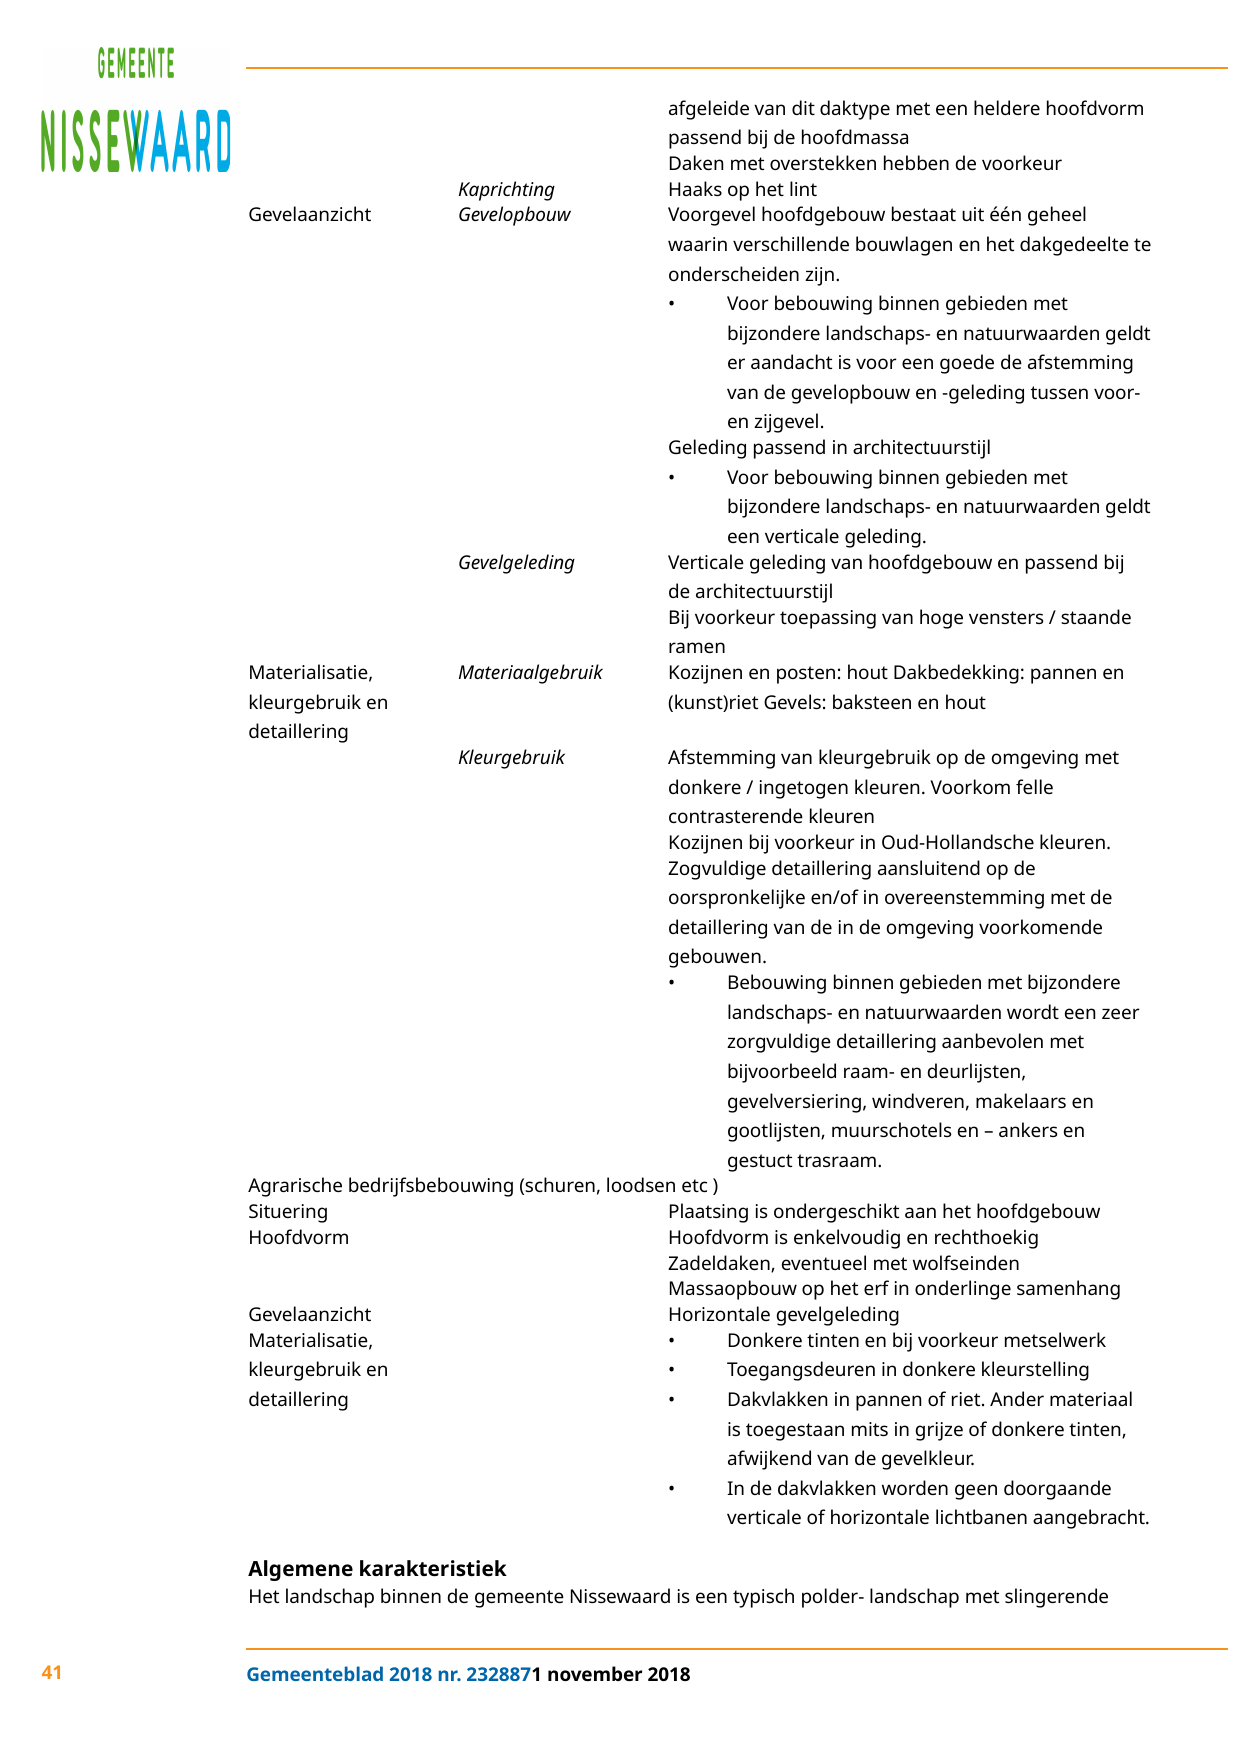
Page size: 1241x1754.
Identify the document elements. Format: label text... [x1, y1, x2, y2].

table_cell [458, 1327, 668, 1530]
table_cell [248, 855, 458, 969]
table_cell Voorgevel hoofdgebouw bestaat uit één geheel waarin verschillende bouwlagen en het dakgedeelte te onderscheiden zijn. Voor bebouwing binnen gebieden met bijzondere landschaps- en natuurwaarden geldt er aandacht is voor een goede de afstemming van de gevelopbouw en -geleding tussen voor- en zijgevel. [668, 202, 1152, 434]
table_cell [458, 95, 668, 150]
text Het landschap binnen de gemeente Nissewaard is een typisch polder- landschap met slingerende [248, 1583, 1152, 1608]
table_cell Massaopbouw op het erf in onderlinge samenhang [668, 1276, 1152, 1301]
table_cell Gevelgeleding [458, 549, 668, 604]
table_cell [248, 829, 458, 855]
table_cell Gevelaanzicht [248, 1301, 458, 1327]
table_cell Kaprichting [458, 176, 668, 202]
table_cell Materiaalgebruik [458, 660, 668, 744]
table_cell [248, 434, 458, 549]
table_cell Bij voorkeur toepassing van hoge vensters / staande ramen [668, 604, 1152, 659]
picture [201, 122, 206, 138]
table_cell Kozijnen en posten: hout Dakbedekking: pannen en (kunst)riet Gevels: baksteen en hout [668, 660, 1152, 744]
table_cell Agrarische bedrijfsbebouwing (schuren, loodsen etc ) [248, 1173, 1152, 1198]
table_cell [248, 150, 458, 176]
table_cell Afstemming van kleurgebruik op de omgeving met donkere / ingetogen kleuren. Voorkom felle contrasterende kleuren [668, 744, 1152, 829]
table_cell afgeleide van dit daktype met een heldere hoofdvorm passend bij de hoofdmassa [668, 95, 1152, 150]
table_cell Materialisatie, kleurgebruik en detaillering [248, 660, 458, 744]
table_cell Zogvuldige detaillering aansluitend op de oorspronkelijke en/of in overeenstemming met de detaillering van de in de omgeving voorkomende gebouwen. [668, 855, 1152, 969]
table_cell Daken met overstekken hebben de voorkeur [668, 150, 1152, 176]
text Algemene karakteristiek [248, 1554, 1152, 1583]
table_cell Gevelaanzicht [248, 202, 458, 434]
table_cell [458, 970, 668, 1173]
table_cell [248, 604, 458, 659]
table_cell Materialisatie, kleurgebruik en detaillering [248, 1327, 458, 1530]
table_cell [248, 970, 458, 1173]
table_cell [248, 1276, 458, 1301]
table_cell Gevelopbouw [458, 202, 668, 434]
table_cell Situering [248, 1199, 458, 1224]
table_cell [458, 434, 668, 549]
table_cell Bebouwing binnen gebieden met bijzondere landschaps- en natuurwaarden wordt een zeer zorgvuldige detaillering aanbevolen met bijvoorbeeld raam- en deurlijsten, gevelversiering, windveren, makelaars en gootlijsten, muurschotels en – ankers en gestuct trasraam. [668, 970, 1152, 1173]
table_cell Donkere tinten en bij voorkeur metselwerk Toegangsdeuren in donkere kleurstelling Dakvlakken in pannen of riet. Ander materiaal is toegestaan mits in grijze of donkere tinten, afwijkend van de gevelkleur. In de dakvlakken worden geen doorgaande verticale of horizontale lichtbanen aangebracht. [668, 1327, 1152, 1530]
picture [154, 157, 165, 172]
table_cell Hoofdvorm is enkelvoudig en rechthoekig [668, 1224, 1152, 1250]
table_cell [248, 549, 458, 604]
table_cell [458, 855, 668, 969]
table_cell [458, 1301, 668, 1327]
table_cell [458, 1224, 668, 1250]
table_cell [458, 1250, 668, 1276]
table_cell Haaks op het lint [668, 176, 1152, 202]
table_cell [458, 1276, 668, 1301]
table_cell [458, 1199, 668, 1224]
table_cell Hoofdvorm [248, 1224, 458, 1250]
table_cell Kleurgebruik [458, 744, 668, 829]
table_cell [458, 604, 668, 659]
table_cell Kozijnen bij voorkeur in Oud-Hollandsche kleuren. [668, 829, 1152, 855]
table_cell Verticale geleding van hoofdgebouw en passend bij de architectuurstijl [668, 549, 1152, 604]
picture [222, 122, 227, 160]
picture [176, 157, 187, 172]
table_cell Plaatsing is ondergeschikt aan het hoofdgebouw [668, 1199, 1152, 1224]
table_cell [248, 744, 458, 829]
table_cell Horizontale gevelgeleding [668, 1301, 1152, 1327]
table_cell [248, 176, 458, 202]
table_cell [458, 150, 668, 176]
table_cell [248, 95, 458, 150]
picture [41, 47, 231, 172]
picture [200, 151, 206, 172]
table_cell Geleding passend in architectuurstijl Voor bebouwing binnen gebieden met bijzondere landschaps- en natuurwaarden geldt een verticale geleding. [668, 434, 1152, 549]
table_cell Zadeldaken, eventueel met wolfseinden [668, 1250, 1152, 1276]
table_cell [458, 829, 668, 855]
table_cell [248, 1250, 458, 1276]
